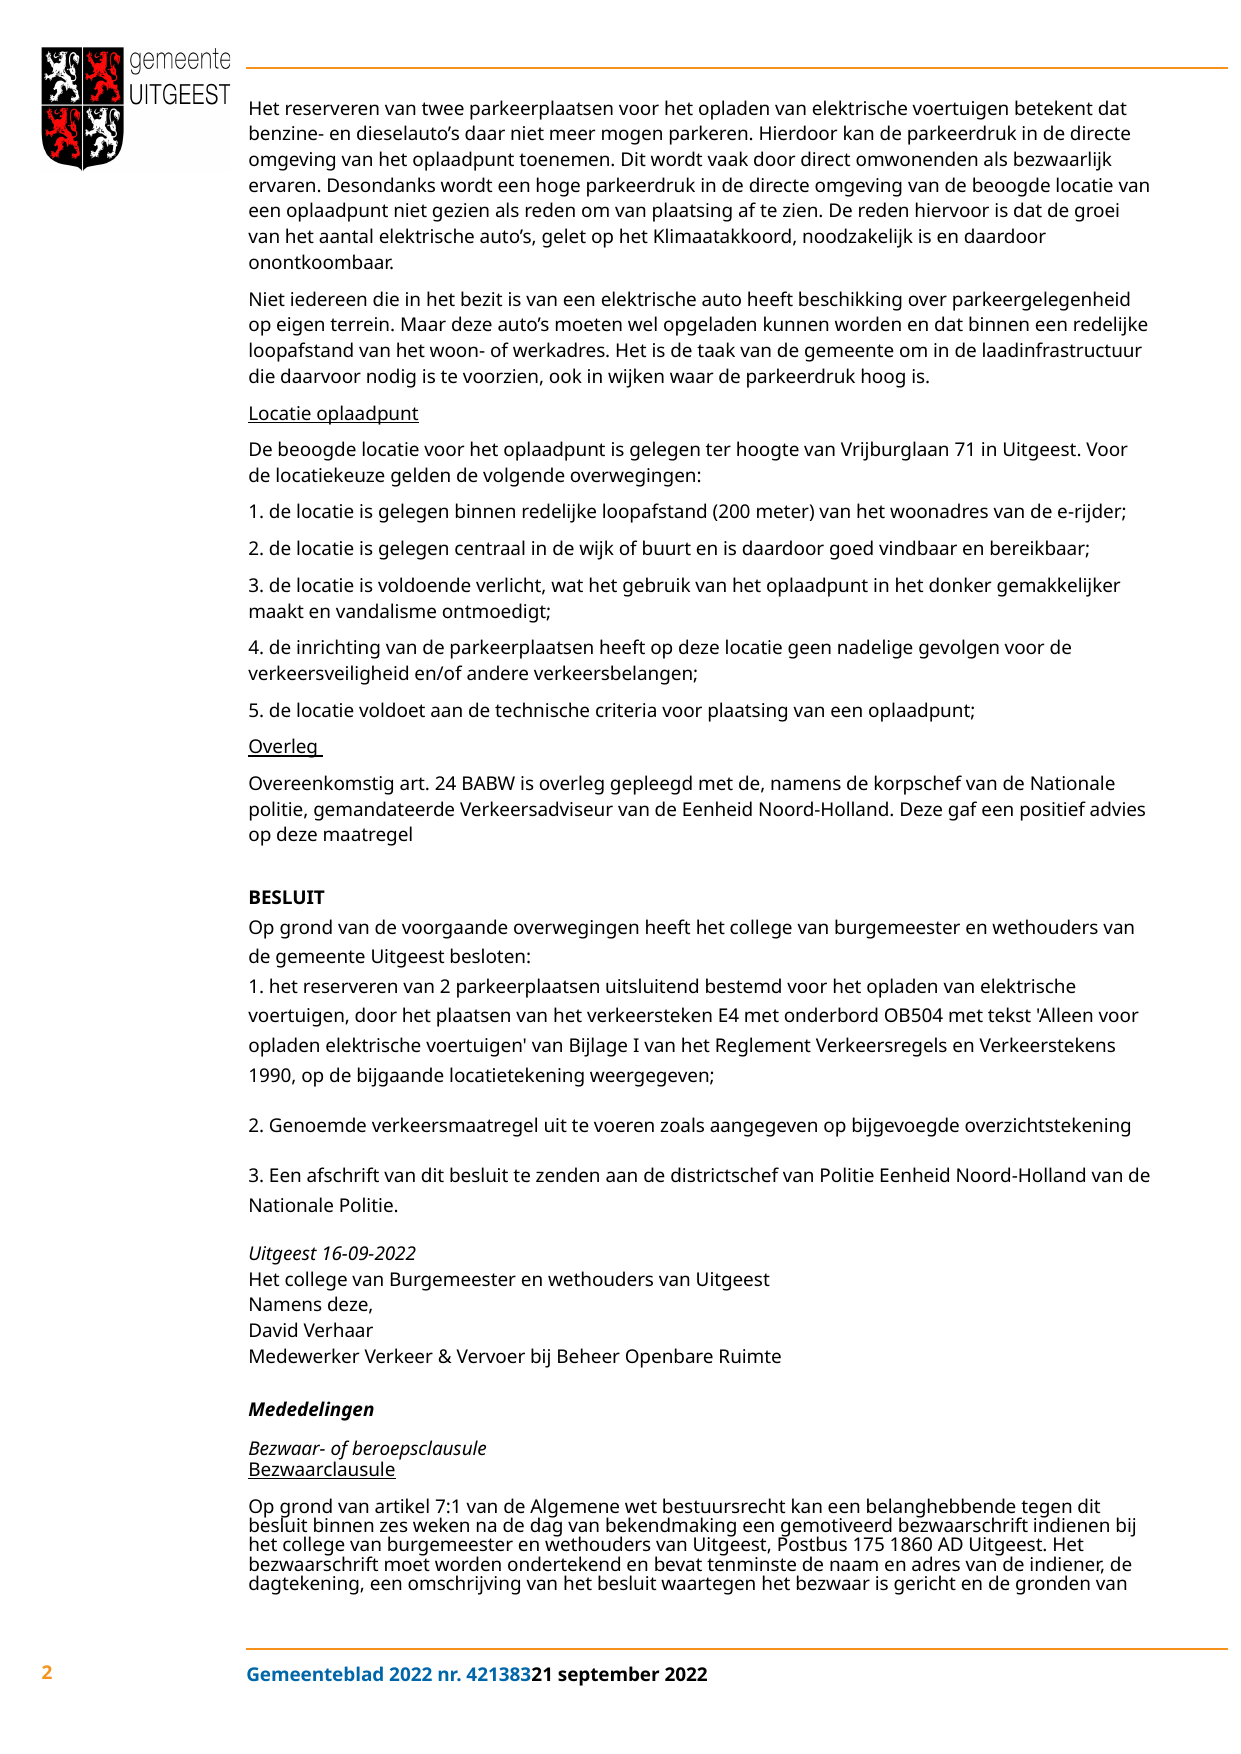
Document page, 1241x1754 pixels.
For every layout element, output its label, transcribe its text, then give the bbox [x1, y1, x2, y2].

text BESLUIT [248, 884, 1152, 910]
text 2. de locatie is gelegen centraal in de wijk of buurt en is daardoor goed vindbaar en bereikbaar; [248, 535, 1152, 561]
text 1. het reserveren van 2 parkeerplaatsen uitsluitend bestemd voor het opladen van elektrische voertuigen, door het plaatsen van het verkeersteken E4 met onderbord OB504 met tekst 'Alleen voor opladen elektrische voertuigen' van Bijlage I van het Reglement Verkeersregels en Verkeerstekens 1990, op de bijgaande locatietekening weergegeven; [248, 973, 1152, 1088]
text Bezwaar- of beroepsclausule [248, 1435, 1152, 1461]
text De beoogde locatie voor het oplaadpunt is gelegen ter hoogte van Vrijburglaan 71 in Uitgeest. Voor de locatiekeuze gelden de volgende overwegingen: [248, 436, 1152, 488]
text Uitgeest 16-09-2022 [248, 1240, 1152, 1266]
text 2. Genoemde verkeersmaatregel uit te voeren zoals aangegeven op bijgevoegde overzichtstekening [248, 1112, 1152, 1138]
text Mededelingen [248, 1396, 1152, 1422]
text Niet iedereen die in het bezit is van een elektrische auto heeft beschikking over parkeergelegenheid op eigen terrein. Maar deze auto’s moeten wel opgeladen kunnen worden en dat binnen een redelijke loopafstand van het woon- of werkadres. Het is de taak van de gemeente om in de laadinfrastructuur die daarvoor nodig is te voorzien, ook in wijken waar de parkeerdruk hoog is. [248, 286, 1152, 389]
picture [41, 47, 231, 172]
text Overeenkomstig art. 24 BABW is overleg gepleegd met de, namens de korpschef van de Nationale politie, gemandateerde Verkeersadviseur van de Eenheid Noord-Holland. Deze gaf een positief advies op deze maatregel [248, 770, 1152, 847]
text Het reserveren van twee parkeerplaatsen voor het opladen van elektrische voertuigen betekent dat benzine- en dieselauto’s daar niet meer mogen parkeren. Hierdoor kan de parkeerdruk in de directe omgeving van het oplaadpunt toenemen. Dit wordt vaak door direct omwonenden als bezwaarlijk ervaren. Desondanks wordt een hoge parkeerdruk in de directe omgeving van de beoogde locatie van een oplaadpunt niet gezien als reden om van plaatsing af te zien. De reden hiervoor is dat de groei van het aantal elektrische auto’s, gelet op het Klimaatakkoord, noodzakelijk is en daardoor onontkoombaar. [248, 95, 1152, 275]
text David Verhaar [248, 1317, 1152, 1343]
text 3. Een afschrift van dit besluit te zenden aan de districtschef van Politie Eenheid Noord-Holland van de Nationale Politie. [248, 1163, 1152, 1218]
text Namens deze, [248, 1292, 1152, 1317]
text Op grond van artikel 7:1 van de Algemene wet bestuursrecht kan een belanghebbende tegen dit besluit binnen zes weken na de dag van bekendmaking een gemotiveerd bezwaarschrift indienen bij het college van burgemeester en wethouders van Uitgeest, Postbus 175 1860 AD Uitgeest. Het bezwaarschrift moet worden ondertekend en bevat tenminste de naam en adres van de indiener, de dagtekening, een omschrijving van het besluit waartegen het bezwaar is gericht en de gronden van [248, 1498, 1152, 1594]
text Bezwaarclausule [248, 1461, 1152, 1480]
text Medewerker Verkeer & Vervoer bij Beheer Openbare Ruimte [248, 1343, 1152, 1369]
text 5. de locatie voldoet aan de technische criteria voor plaatsing van een oplaadpunt; [248, 697, 1152, 723]
text Locatie oplaadpunt [248, 400, 1152, 425]
text 1. de locatie is gelegen binnen redelijke loopafstand (200 meter) van het woonadres van de e-rijder; [248, 499, 1152, 524]
text 3. de locatie is voldoende verlicht, wat het gebruik van het oplaadpunt in het donker gemakkelijker maakt en vandalisme ontmoedigt; [248, 572, 1152, 623]
text Overleg [248, 733, 1152, 759]
text Het college van Burgemeester en wethouders van Uitgeest [248, 1266, 1152, 1292]
text Op grond van de voorgaande overwegingen heeft het college van burgemeester en wethouders van de gemeente Uitgeest besloten: [248, 914, 1152, 969]
text 4. de inrichting van de parkeerplaatsen heeft op deze locatie geen nadelige gevolgen voor de verkeersveiligheid en/of andere verkeersbelangen; [248, 634, 1152, 686]
